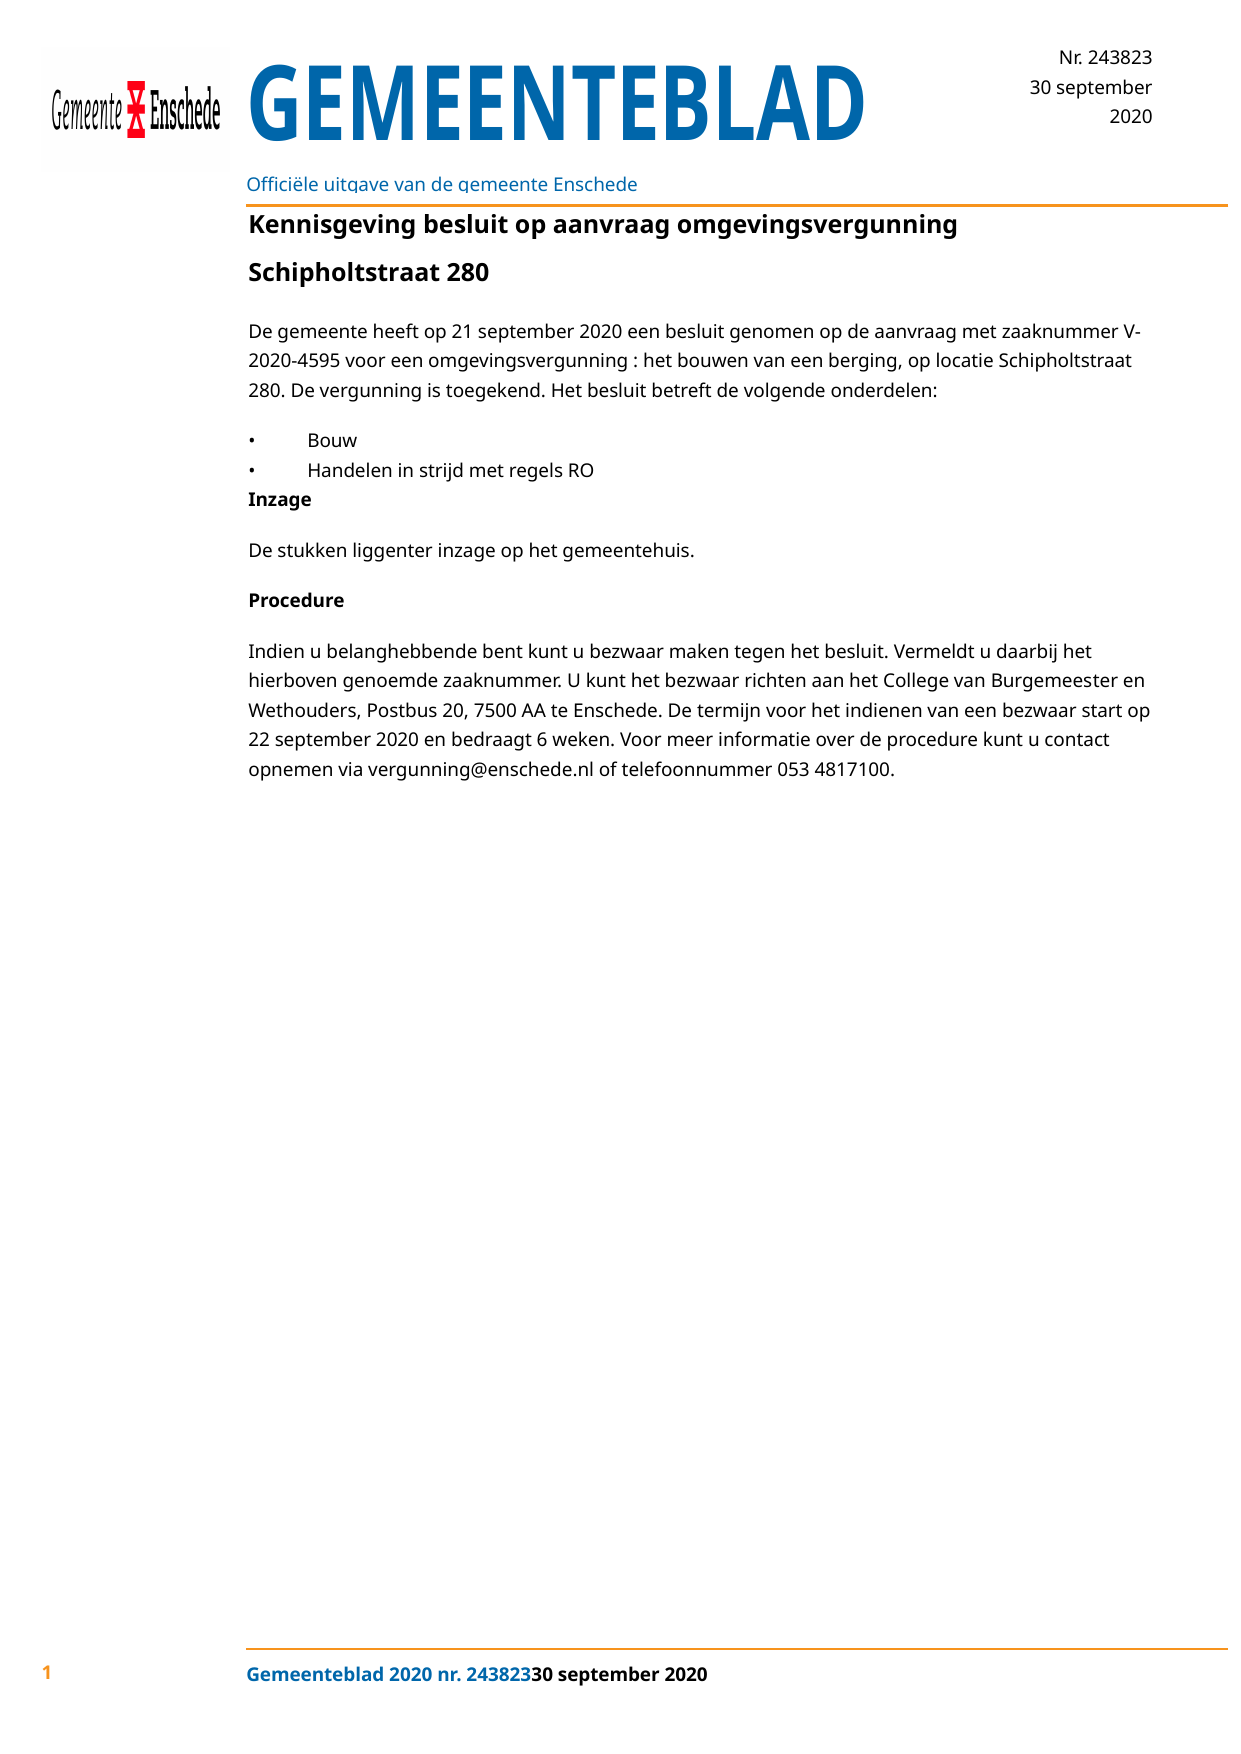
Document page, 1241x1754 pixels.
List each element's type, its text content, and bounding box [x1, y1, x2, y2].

text Kennisgeving besluit op aanvraag omgevingsvergunning Schipholtstraat 280 [248, 207, 1152, 288]
text Inzage [248, 487, 1152, 512]
text De stukken liggenter inzage op het gemeentehuis. [248, 537, 1152, 563]
text De gemeente heeft op 21 september 2020 een besluit genomen op de aanvraag met zaaknummer V-2020-4595 voor een omgevingsvergunning : het bouwen van een berging, op locatie Schipholtstraat 280. De vergunning is toegekend. Het besluit betreft de volgende onderdelen: [248, 318, 1152, 403]
list Handelen in strijd met regels RO [248, 457, 1152, 483]
text Indien u belanghebbende bent kunt u bezwaar maken tegen het besluit. Vermeldt u daarbij het hierboven genoemde zaaknummer. U kunt het bezwaar richten aan het College van Burgemees­ter en Wethouders, Postbus 20, 7500 AA te Enschede. De termijn voor het indienen van een bezwaar start op 22 september 2020 en bedraagt 6 weken. Voor meer informatie over de procedure kunt u contact opnemen via vergunning@enschede.nl of telefoonnummer 053 4817100. [248, 638, 1152, 782]
picture [41, 47, 231, 172]
text Procedure [248, 587, 1152, 613]
list Bouw [248, 427, 1152, 453]
